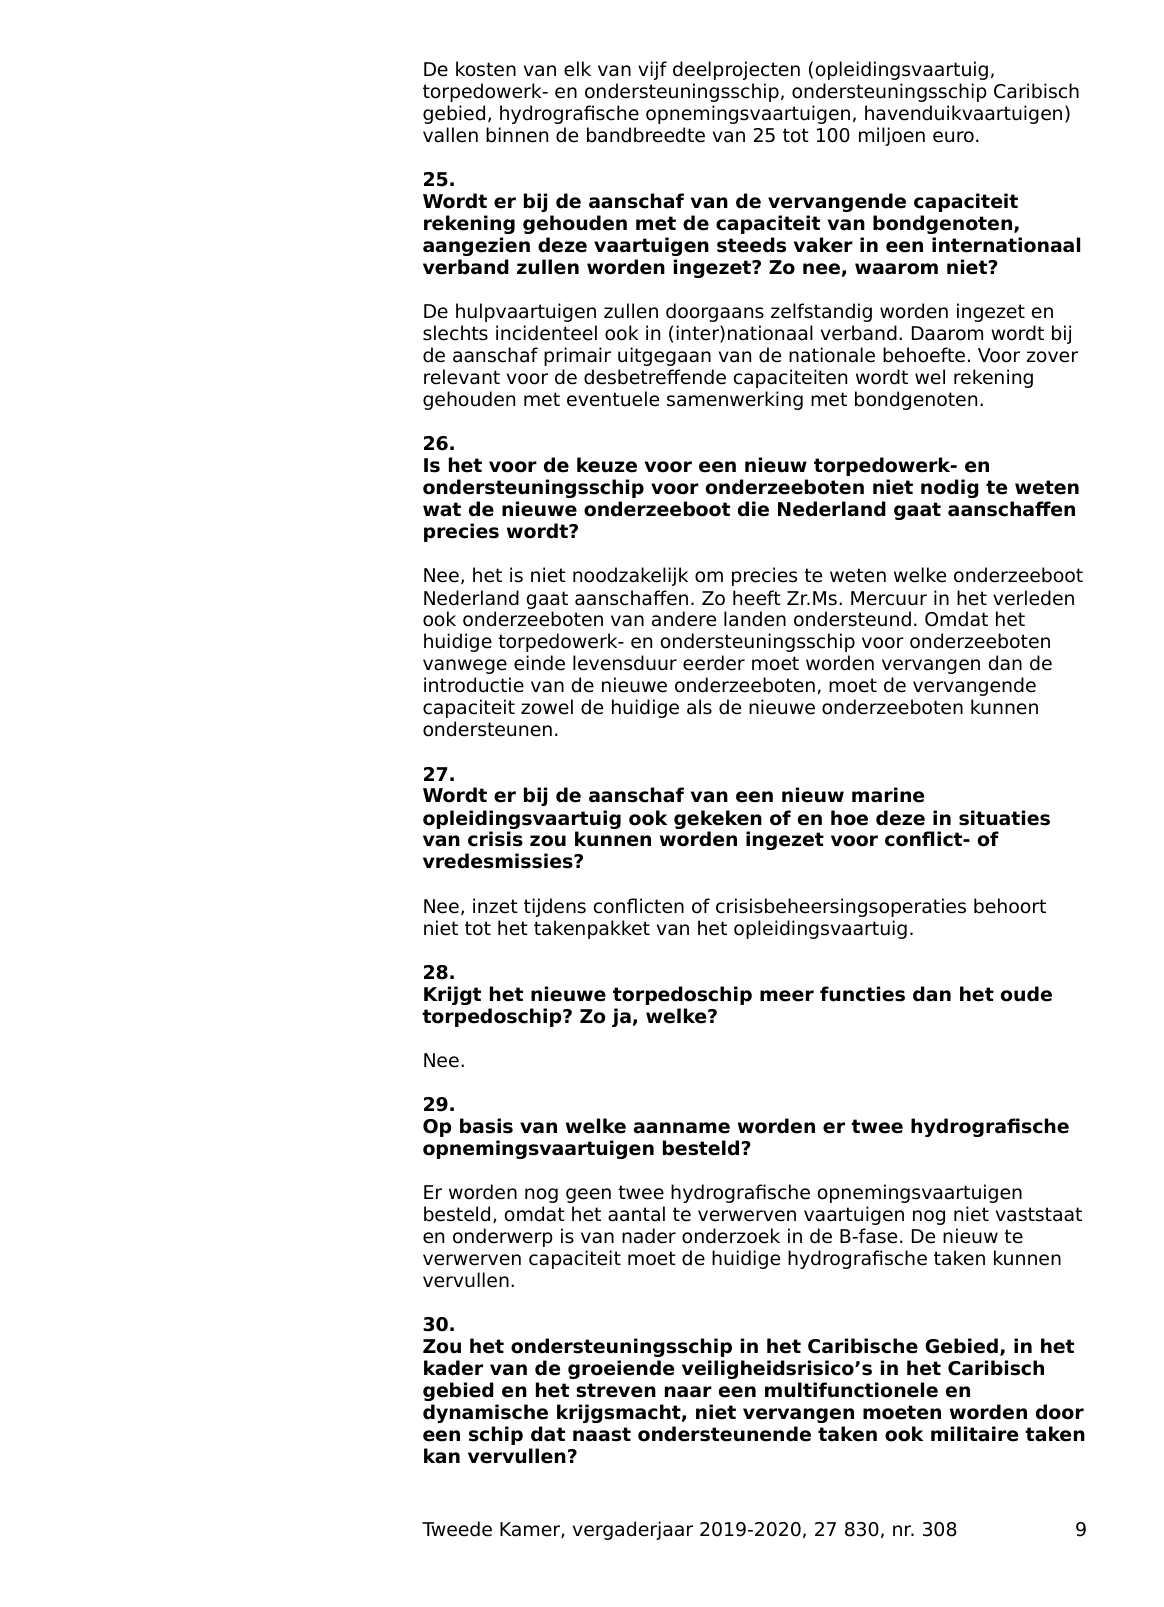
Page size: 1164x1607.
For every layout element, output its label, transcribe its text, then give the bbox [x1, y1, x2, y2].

text Er worden nog geen twee hydrografische opnemingsvaartuigen besteld, omdat het aantal te verwerven vaartuigen nog niet vaststaat en onderwerp is van nader onderzoek in de B-fase. De nieuw te verwerven capaciteit moet de huidige hydrografische taken kunnen vervullen. [422, 1182, 1087, 1292]
text Krijgt het nieuwe torpedoschip meer functies dan het oude torpedoschip? Zo ja, welke? [422, 984, 1087, 1028]
text Wordt er bij de aanschaf van een nieuw marine opleidingsvaartuig ook gekeken of en hoe deze in situaties van crisis zou kunnen worden ingezet voor conflict- of vredesmissies? [422, 785, 1087, 873]
text Nee, het is niet noodzakelijk om precies te weten welke onderzeeboot Nederland gaat aanschaffen. Zo heeft Zr.Ms. Mercuur in het verleden ook onderzeeboten van andere landen ondersteund. Omdat het huidige torpedowerk- en ondersteuningsschip voor onderzeeboten vanwege einde levensduur eerder moet worden vervangen dan de introductie van de nieuwe onderzeeboten, moet de vervangende capaciteit zowel de huidige als de nieuwe onderzeeboten kunnen ondersteunen. [422, 565, 1087, 741]
text Op basis van welke aanname worden er twee hydrografische opnemingsvaartuigen besteld? [422, 1116, 1087, 1160]
text 25. [422, 169, 1087, 191]
text De kosten van elk van vijf deelprojecten (opleidingsvaartuig, torpedowerk- en ondersteuningsschip, ondersteuningsschip Caribisch gebied, hydrografische opnemingsvaartuigen, havenduikvaartuigen) vallen binnen de bandbreedte van 25 tot 100 miljoen euro. [422, 59, 1087, 147]
text Nee. [422, 1050, 1087, 1072]
text 28. [422, 962, 1087, 984]
text Nee, inzet tijdens conflicten of crisisbeheersingsoperaties behoort niet tot het takenpakket van het opleidingsvaartuig. [422, 896, 1087, 939]
text De hulpvaartuigen zullen doorgaans zelfstandig worden ingezet en slechts incidenteel ook in (inter)nationaal verband. Daarom wordt bij de aanschaf primair uitgegaan van de nationale behoefte. Voor zover relevant voor de desbetreffende capaciteiten wordt wel rekening gehouden met eventuele samenwerking met bondgenoten. [422, 301, 1087, 411]
text Wordt er bij de aanschaf van de vervangende capaciteit rekening gehouden met de capaciteit van bondgenoten, aangezien deze vaartuigen steeds vaker in een internationaal verband zullen worden ingezet? Zo nee, waarom niet? [422, 191, 1087, 279]
text 27. [422, 763, 1087, 785]
text 26. [422, 433, 1087, 455]
text 29. [422, 1094, 1087, 1116]
text Zou het ondersteuningsschip in het Caribische Gebied, in het kader van de groeiende veiligheidsrisico’s in het Caribisch gebied en het streven naar een multifunctionele en dynamische krijgsmacht, niet vervangen moeten worden door een schip dat naast ondersteunende taken ook militaire taken kan vervullen? [422, 1336, 1087, 1468]
text 30. [422, 1314, 1087, 1336]
text Is het voor de keuze voor een nieuw torpedowerk- en ondersteuningsschip voor onderzeeboten niet nodig te weten wat de nieuwe onderzeeboot die Nederland gaat aanschaffen precies wordt? [422, 455, 1087, 543]
